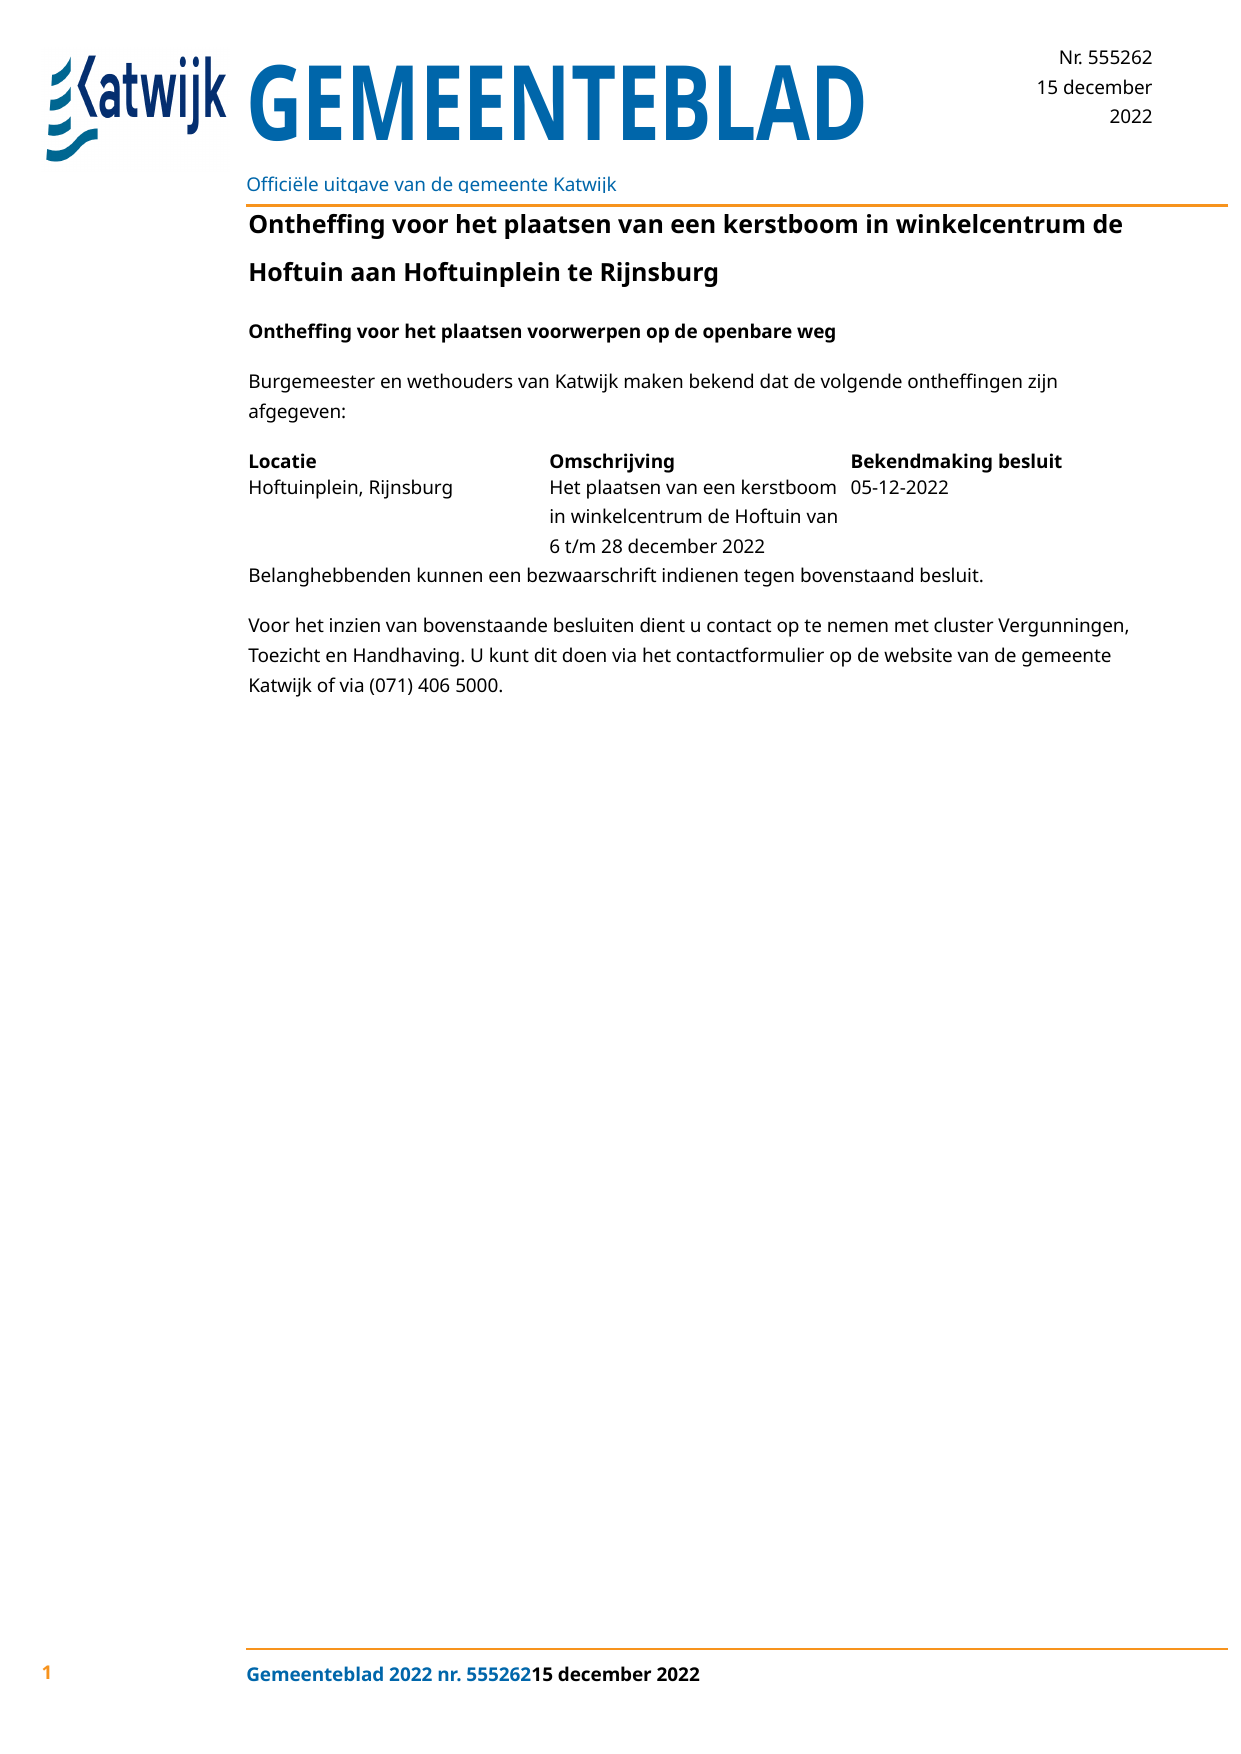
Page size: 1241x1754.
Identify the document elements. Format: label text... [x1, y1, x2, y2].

text Voor het inzien van bovenstaande besluiten dient u contact op te nemen met cluster Vergunningen, Toezicht en Handhaving. U kunt dit doen via het contactformulier op de website van de gemeente Katwijk of via (071) 406 5000. [248, 613, 1152, 698]
table_cell 05-12-2022 [850, 474, 1152, 559]
table_header Bekendmaking besluit [850, 449, 1152, 474]
table_cell Het plaatsen van een kerstboom in winkelcentrum de Hoftuin van 6 t/m 28 december 2022 [549, 474, 850, 559]
table_header Locatie [248, 449, 549, 474]
table_header Omschrijving [549, 449, 850, 474]
text Ontheffing voor het plaatsen voorwerpen op de openbare weg [248, 318, 1152, 344]
text Ontheffing voor het plaatsen van een kerstboom in winkelcentrum de Hoftuin aan Hoftuinplein te Rijnsburg [248, 207, 1152, 288]
text Burgemeester en wethouders van Katwijk maken bekend dat de volgende ontheffingen zijn afgegeven: [248, 368, 1152, 424]
table_cell Hoftuinplein, Rijnsburg [248, 474, 549, 559]
picture [41, 47, 231, 172]
text Belanghebbenden kunnen een bezwaarschrift indienen tegen bovenstaand besluit. [248, 562, 1152, 588]
